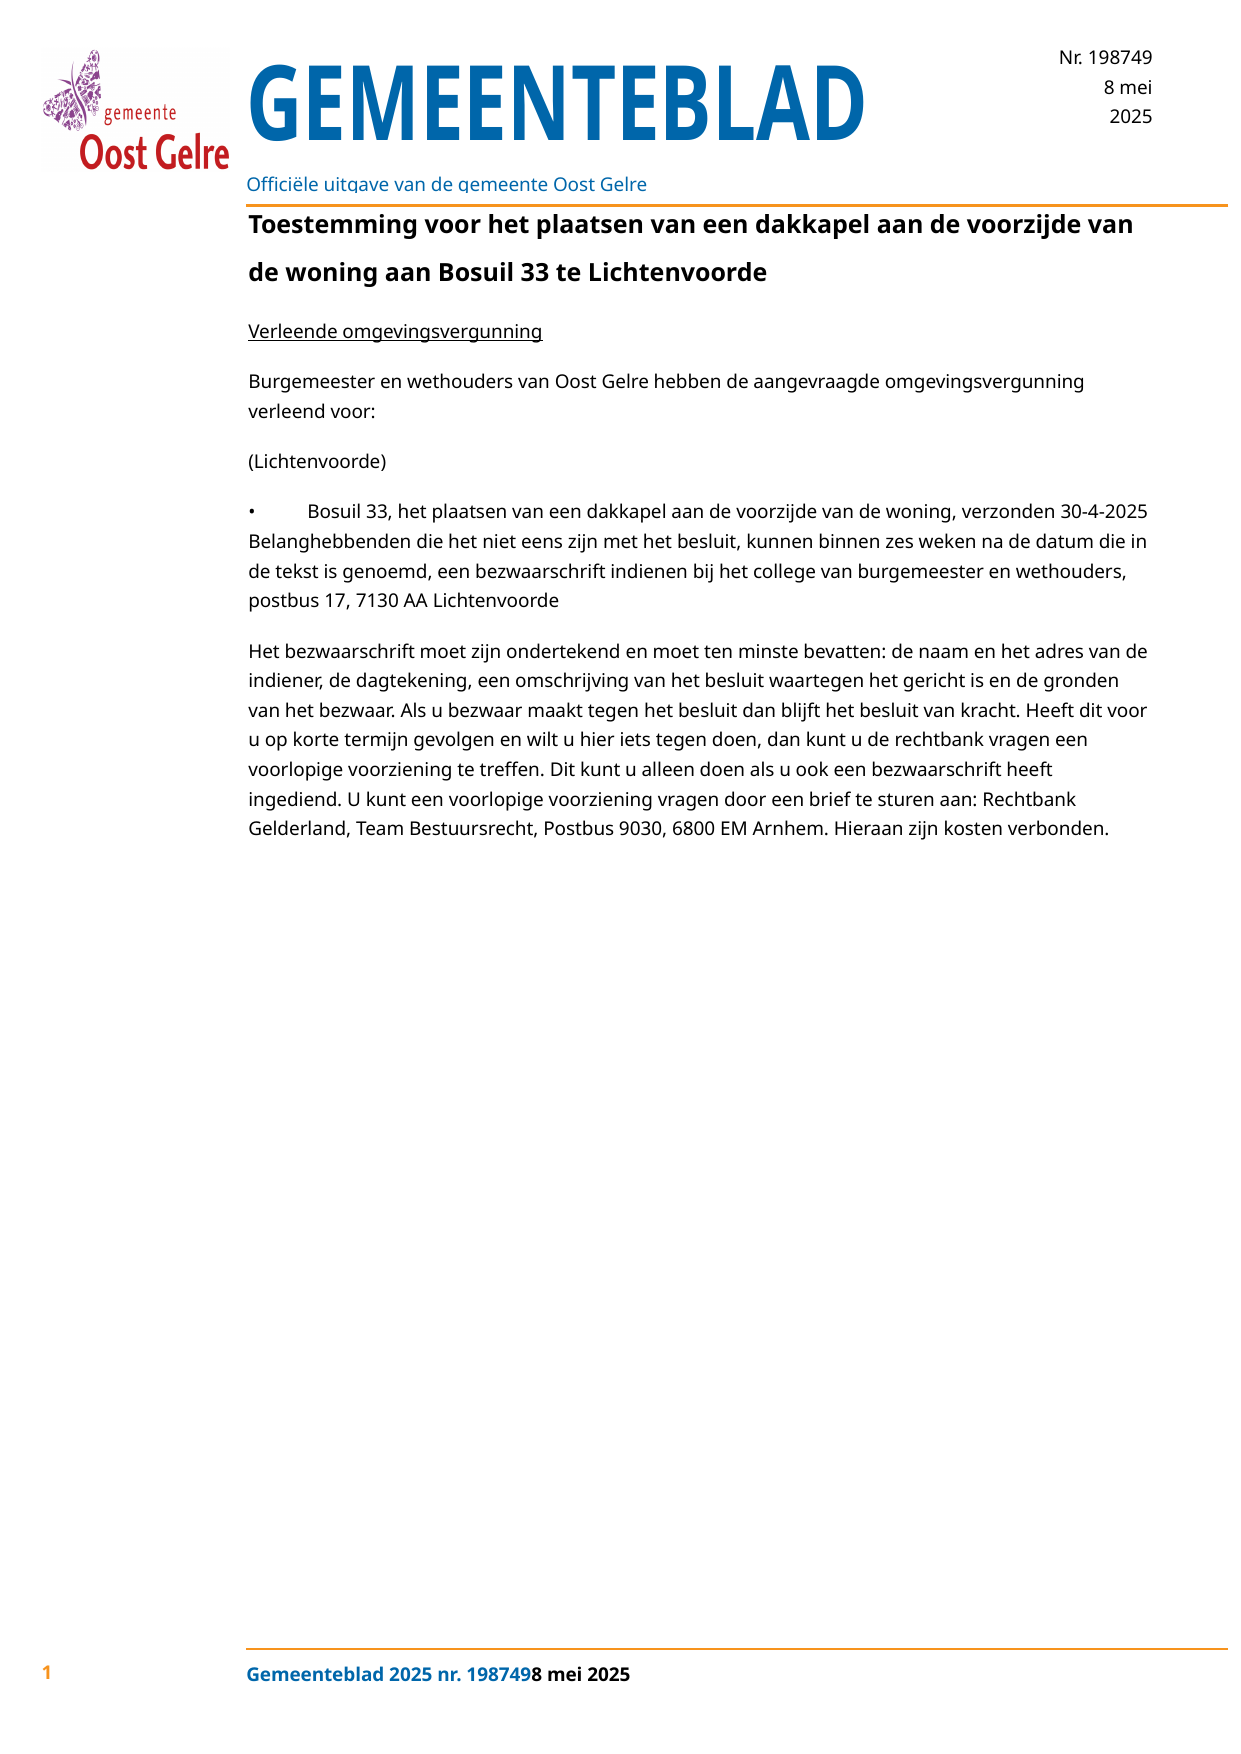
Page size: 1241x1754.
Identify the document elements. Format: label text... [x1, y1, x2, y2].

text Burgemeester en wethouders van Oost Gelre hebben de aangevraagde omgevingsvergunning verleend voor: [248, 368, 1152, 424]
picture [41, 47, 231, 172]
text Toestemming voor het plaatsen van een dakkapel aan de voorzijde van de woning aan Bosuil 33 te Lichtenvoorde [248, 207, 1152, 288]
list Bosuil 33, het plaatsen van een dakkapel aan de voorzijde van de woning, verzonden 30-4-2025 [248, 499, 1152, 524]
text Belanghebbenden die het niet eens zijn met het besluit, kunnen binnen zes weken na de datum die in de tekst is genoemd, een bezwaarschrift indienen bij het college van burgemeester en wethouders, postbus 17, 7130 AA Lichtenvoorde [248, 528, 1152, 613]
text Verleende omgevingsvergunning [248, 318, 1152, 344]
text Het bezwaarschrift moet zijn ondertekend en moet ten minste bevatten: de naam en het adres van de indiener, de dagtekening, een omschrijving van het besluit waartegen het gericht is en de gronden van het bezwaar. Als u bezwaar maakt tegen het besluit dan blijft het besluit van kracht. Heeft dit voor u op korte termijn gevolgen en wilt u hier iets tegen doen, dan kunt u de rechtbank vragen een voorlopige voorziening te treffen. Dit kunt u alleen doen als u ook een bezwaarschrift heeft ingediend. U kunt een voorlopige voorziening vragen door een brief te sturen aan: Rechtbank Gelderland, Team Bestuursrecht, Postbus 9030, 6800 EM Arnhem. Hieraan zijn kosten verbonden. [248, 638, 1152, 841]
text (Lichtenvoorde) [248, 448, 1152, 474]
